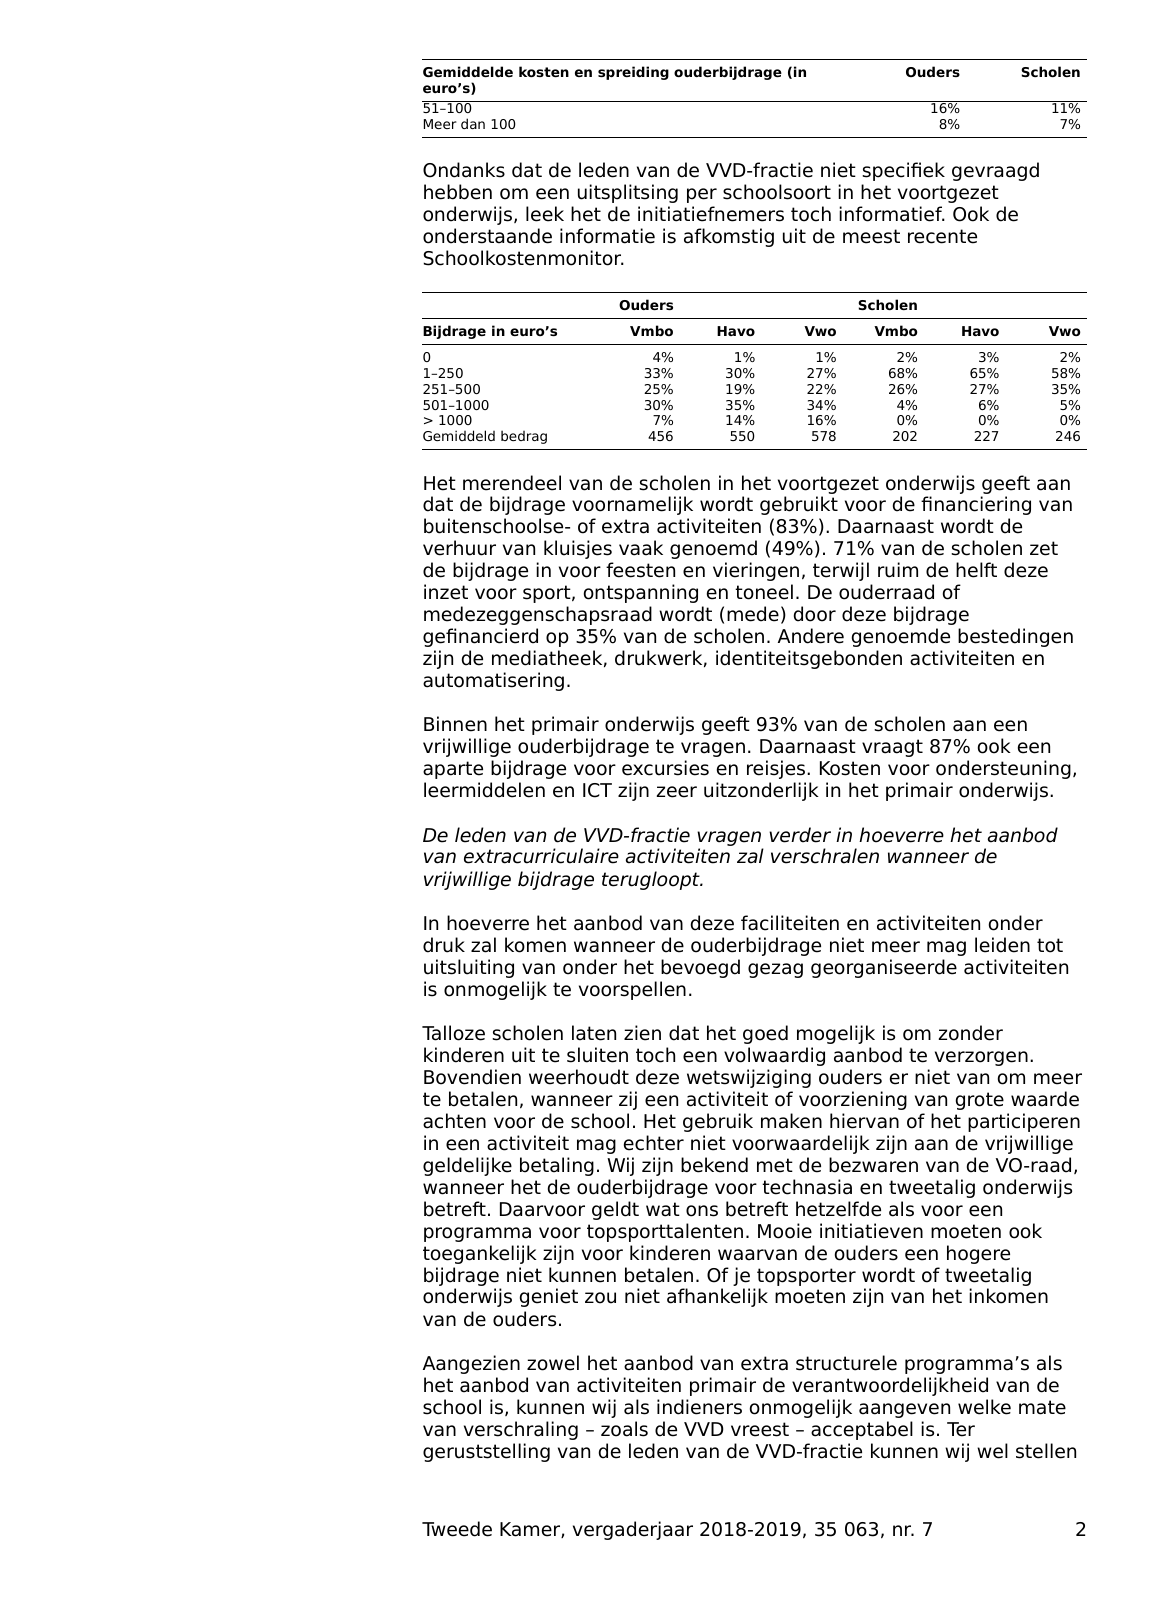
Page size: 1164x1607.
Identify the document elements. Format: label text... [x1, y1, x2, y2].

table_cell Havo [924, 319, 1005, 344]
table_cell 34% [761, 397, 842, 413]
table_cell 16% [845, 102, 966, 117]
table_cell 33% [598, 366, 679, 382]
table_cell 6% [924, 397, 1005, 413]
table_cell 27% [761, 366, 842, 382]
table_cell Vwo [1005, 319, 1087, 344]
text Talloze scholen laten zien dat het goed mogelijk is om zonder kinderen uit te sluiten toch een volwaardig aanbod te verzorgen. Bovendien weerhoudt deze wetswijziging ouders er niet van om meer te betalen, wanneer zij een activiteit of voorziening van grote waarde achten voor de school. Het gebruik maken hiervan of het participeren in een activiteit mag echter niet voorwaardelijk zijn aan de vrijwillige geldelijke betaling. Wij zijn bekend met de bezwaren van de VO-raad, wanneer het de ouderbijdrage voor technasia en tweetalig onderwijs betreft. Daarvoor geldt wat ons betreft hetzelfde als voor een programma voor topsporttalenten. Mooie initiatieven moeten ook toegankelijk zijn voor kinderen waarvan de ouders een hogere bijdrage niet kunnen betalen. Of je topsporter wordt of tweetalig onderwijs geniet zou niet afhankelijk moeten zijn van het inkomen van de ouders. [422, 1023, 1087, 1330]
table_cell 68% [843, 366, 924, 382]
table_cell 202 [843, 429, 924, 449]
table_cell 3% [924, 345, 1005, 366]
table_cell Vmbo [843, 319, 924, 344]
table_cell Vwo [761, 319, 842, 344]
text Aangezien zowel het aanbod van extra structurele programma’s als het aanbod van activiteiten primair de verantwoordelijkheid van de school is, kunnen wij als indieners onmogelijk aangeven welke mate van verschraling – zoals de VVD vreest – acceptabel is. Ter geruststelling van de leden van de VVD-fractie kunnen wij wel stellen [422, 1353, 1087, 1462]
table_header [924, 293, 1005, 318]
text In hoeverre het aanbod van deze faciliteiten en activiteiten onder druk zal komen wanneer de ouderbijdrage niet meer mag leiden tot uitsluiting van onder het bevoegd gezag georganiseerde activiteiten is onmogelijk te voorspellen. [422, 913, 1087, 1001]
table_cell 0% [924, 413, 1005, 429]
table_header Scholen [966, 60, 1087, 101]
table_cell 4% [843, 397, 924, 413]
table_header Ouders [598, 293, 679, 318]
table_cell > 1000 [422, 413, 598, 429]
table_cell 27% [924, 382, 1005, 397]
text Het merendeel van de scholen in het voortgezet onderwijs geeft aan dat de bijdrage voornamelijk wordt gebruikt voor de financiering van buitenschoolse- of extra activiteiten (83%). Daarnaast wordt de verhuur van kluisjes vaak genoemd (49%). 71% van de scholen zet de bijdrage in voor feesten en vieringen, terwijl ruim de helft deze inzet voor sport, ontspanning en toneel. De ouderraad of medezeggenschapsraad wordt (mede) door deze bijdrage gefinancierd op 35% van de scholen. Andere genoemde bestedingen zijn de mediatheek, drukwerk, identiteitsgebonden activiteiten en automatisering. [422, 472, 1087, 692]
table_cell 7% [598, 413, 679, 429]
table_cell 1% [761, 345, 842, 366]
table_cell Gemiddeld bedrag [422, 429, 598, 449]
table_header Ouders [845, 60, 966, 101]
table_cell 4% [598, 345, 679, 366]
table_cell 19% [680, 382, 761, 397]
table_cell Meer dan 100 [422, 117, 845, 137]
table_cell 11% [966, 102, 1087, 117]
table_cell 2% [843, 345, 924, 366]
table_cell 578 [761, 429, 842, 449]
table_cell 227 [924, 429, 1005, 449]
table_header [680, 293, 761, 318]
text De leden van de VVD-fractie vragen verder in hoeverre het aanbod van extracurriculaire activiteiten zal verschralen wanneer de vrijwillige bijdrage terugloopt. [422, 824, 1087, 890]
table_cell 251–500 [422, 382, 598, 397]
table_header [1005, 293, 1087, 318]
table_cell 22% [761, 382, 842, 397]
table_cell 2% [1005, 345, 1087, 366]
text Binnen het primair onderwijs geeft 93% van de scholen aan een vrijwillige ouderbijdrage te vragen. Daarnaast vraagt 87% ook een aparte bijdrage voor excursies en reisjes. Kosten voor ondersteuning, leermiddelen en ICT zijn zeer uitzonderlijk in het primair onderwijs. [422, 714, 1087, 802]
table_cell 5% [1005, 397, 1087, 413]
table_cell 35% [680, 397, 761, 413]
table_cell 8% [845, 117, 966, 137]
table_cell Vmbo [598, 319, 679, 344]
table_cell 1–250 [422, 366, 598, 382]
table_cell Bijdrage in euro’s [422, 319, 598, 344]
table_cell 35% [1005, 382, 1087, 397]
table_cell 14% [680, 413, 761, 429]
table_cell 26% [843, 382, 924, 397]
table_cell 51–100 [422, 102, 845, 117]
table_cell 58% [1005, 366, 1087, 382]
table_header Gemiddelde kosten en spreiding ouderbijdrage (in euro’s) [422, 60, 845, 101]
text Ondanks dat de leden van de VVD-fractie niet specifiek gevraagd hebben om een uitsplitsing per schoolsoort in het voortgezet onderwijs, leek het de initiatiefnemers toch informatief. Ook de onderstaande informatie is afkomstig uit de meest recente Schoolkostenmonitor. [422, 160, 1087, 270]
table_cell 0% [843, 413, 924, 429]
table_cell 1% [680, 345, 761, 366]
table_cell 550 [680, 429, 761, 449]
table_cell 7% [966, 117, 1087, 137]
table_cell 0 [422, 345, 598, 366]
table_cell 30% [680, 366, 761, 382]
table_cell 30% [598, 397, 679, 413]
table_cell Havo [680, 319, 761, 344]
table_cell 501–1000 [422, 397, 598, 413]
table_cell 16% [761, 413, 842, 429]
table_cell 0% [1005, 413, 1087, 429]
table_cell 456 [598, 429, 679, 449]
table_header Scholen [843, 293, 924, 318]
table_header [761, 293, 842, 318]
table_cell 25% [598, 382, 679, 397]
table_cell 246 [1005, 429, 1087, 449]
table_cell 65% [924, 366, 1005, 382]
table_header [422, 293, 598, 318]
